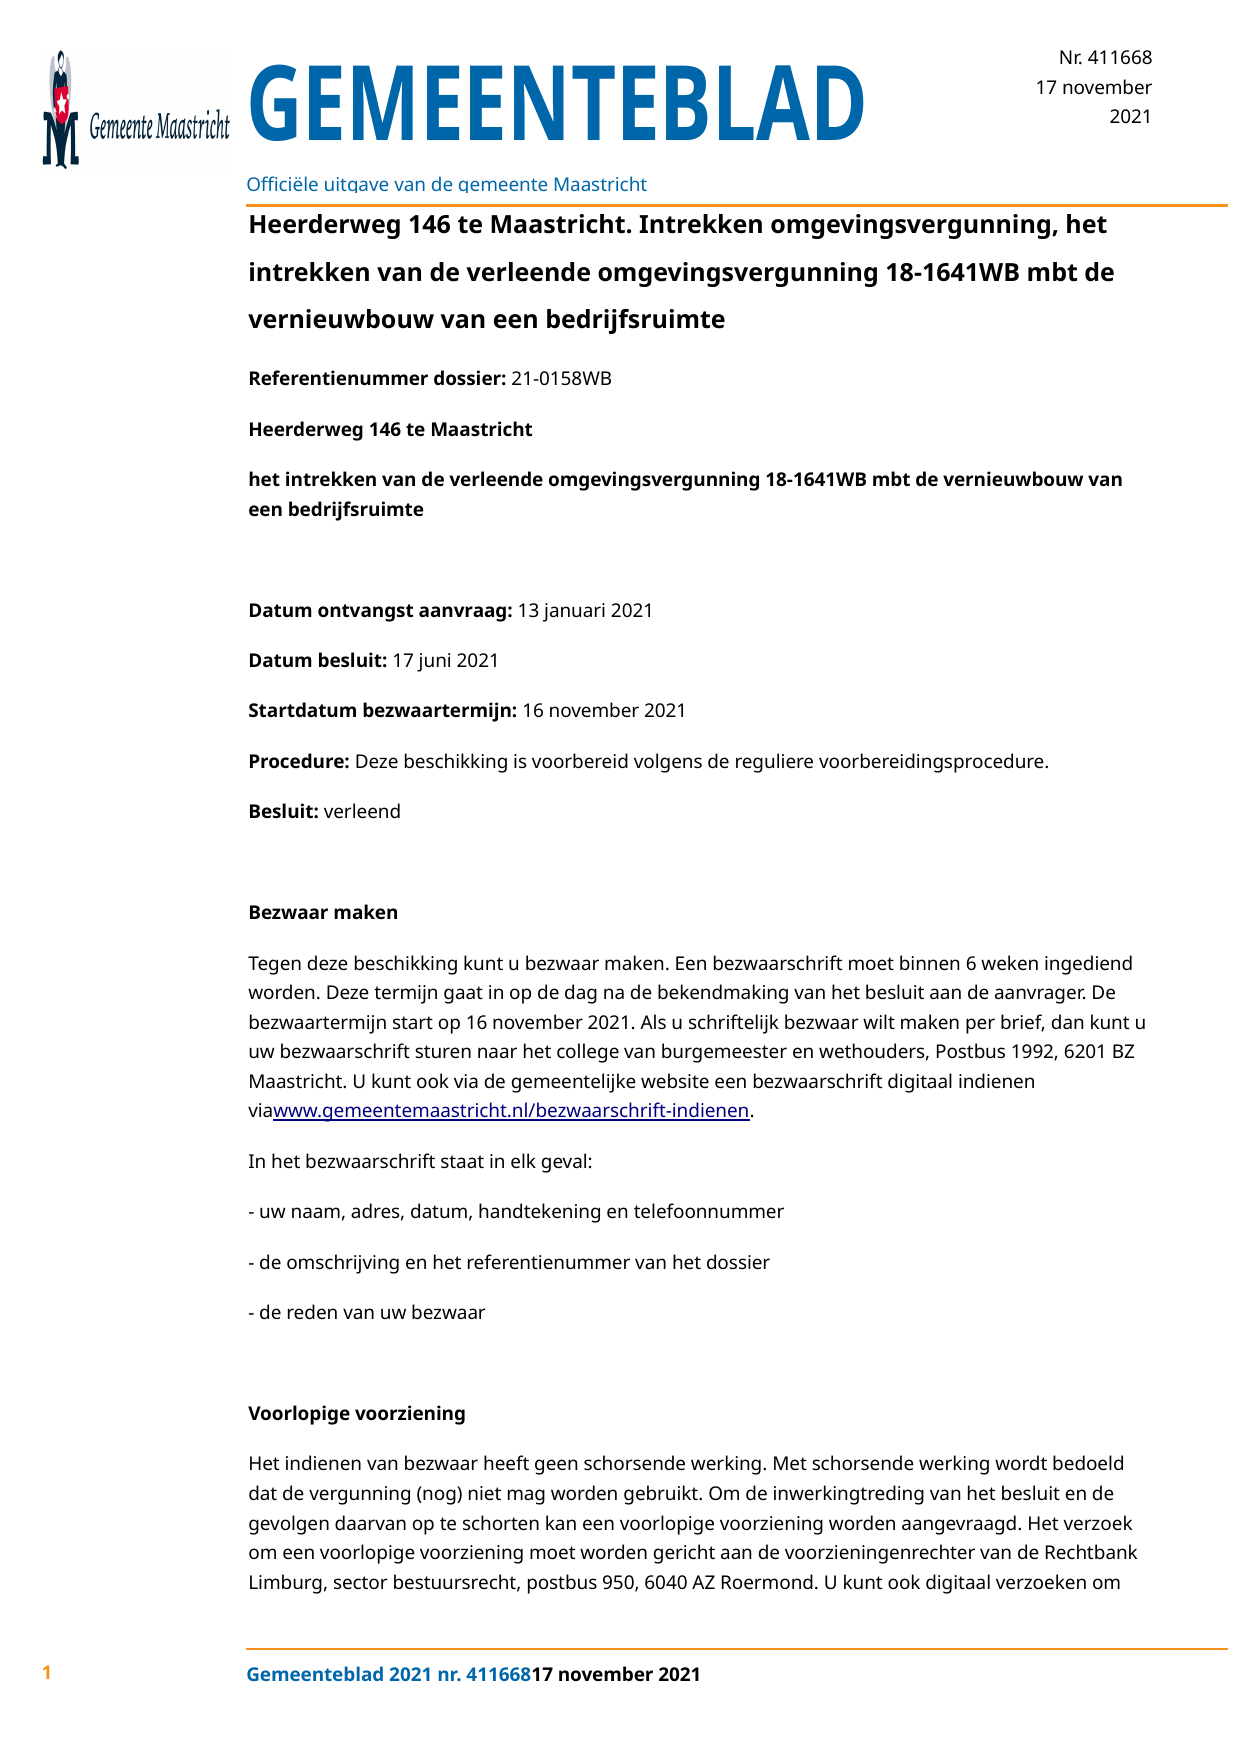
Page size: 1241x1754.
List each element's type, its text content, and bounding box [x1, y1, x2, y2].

text Bezwaar maken [248, 899, 1152, 925]
text Startdatum bezwaartermijn: 16 november 2021 [248, 698, 1152, 723]
picture [41, 47, 231, 172]
text - de omschrijving en het referentienummer van het dossier [248, 1249, 1152, 1274]
text Referentienummer dossier: 21-0158WB [248, 366, 1152, 391]
text Heerderweg 146 te Maastricht. Intrekken omgevingsvergunning, het intrekken van de verleende omgevingsvergunning 18-1641WB mbt de vernieuwbouw van een bedrijfsruimte [248, 207, 1152, 336]
text - de reden van uw bezwaar [248, 1299, 1152, 1325]
text Tegen deze beschikking kunt u bezwaar maken. Een bezwaarschrift moet binnen 6 weken ingediend worden. Deze termijn gaat in op de dag na de bekendmaking van het besluit aan de aanvrager. De bezwaartermijn start op 16 november 2021. Als u schriftelijk bezwaar wilt maken per brief, dan kunt u uw bezwaarschrift sturen naar het college van burgemeester en wethouders, Postbus 1992, 6201 BZ Maastricht. U kunt ook via de gemeentelijke website een bezwaarschrift digitaal indienen viawww.gemeentemaastricht.nl/bezwaarschrift-indienen. [248, 950, 1152, 1123]
text Besluit: verleend [248, 798, 1152, 824]
text het intrekken van de verleende omgevingsvergunning 18-1641WB mbt de vernieuwbouw van een bedrijfsruimte [248, 466, 1152, 522]
text Het indienen van bezwaar heeft geen schorsende werking. Met schorsende werking wordt bedoeld dat de vergunning (nog) niet mag worden gebruikt. Om de inwerkingtreding van het besluit en de gevolgen daarvan op te schorten kan een voorlopige voorziening worden aangevraagd. Het verzoek om een voorlopige voorziening moet worden gericht aan de voorzieningenrechter van de Rechtbank Limburg, sector bestuursrecht, postbus 950, 6040 AZ Roermond. U kunt ook digitaal verzoeken om [248, 1451, 1152, 1594]
text Datum ontvangst aanvraag: 13 januari 2021 [248, 597, 1152, 622]
text - uw naam, adres, datum, handtekening en telefoonnummer [248, 1198, 1152, 1224]
text Procedure: Deze beschikking is voorbereid volgens de reguliere voorbereidingsprocedure. [248, 748, 1152, 774]
text Heerderweg 146 te Maastricht [248, 416, 1152, 442]
text Datum besluit: 17 juni 2021 [248, 647, 1152, 673]
text In het bezwaarschrift staat in elk geval: [248, 1148, 1152, 1174]
text Voorlopige voorziening [248, 1400, 1152, 1426]
